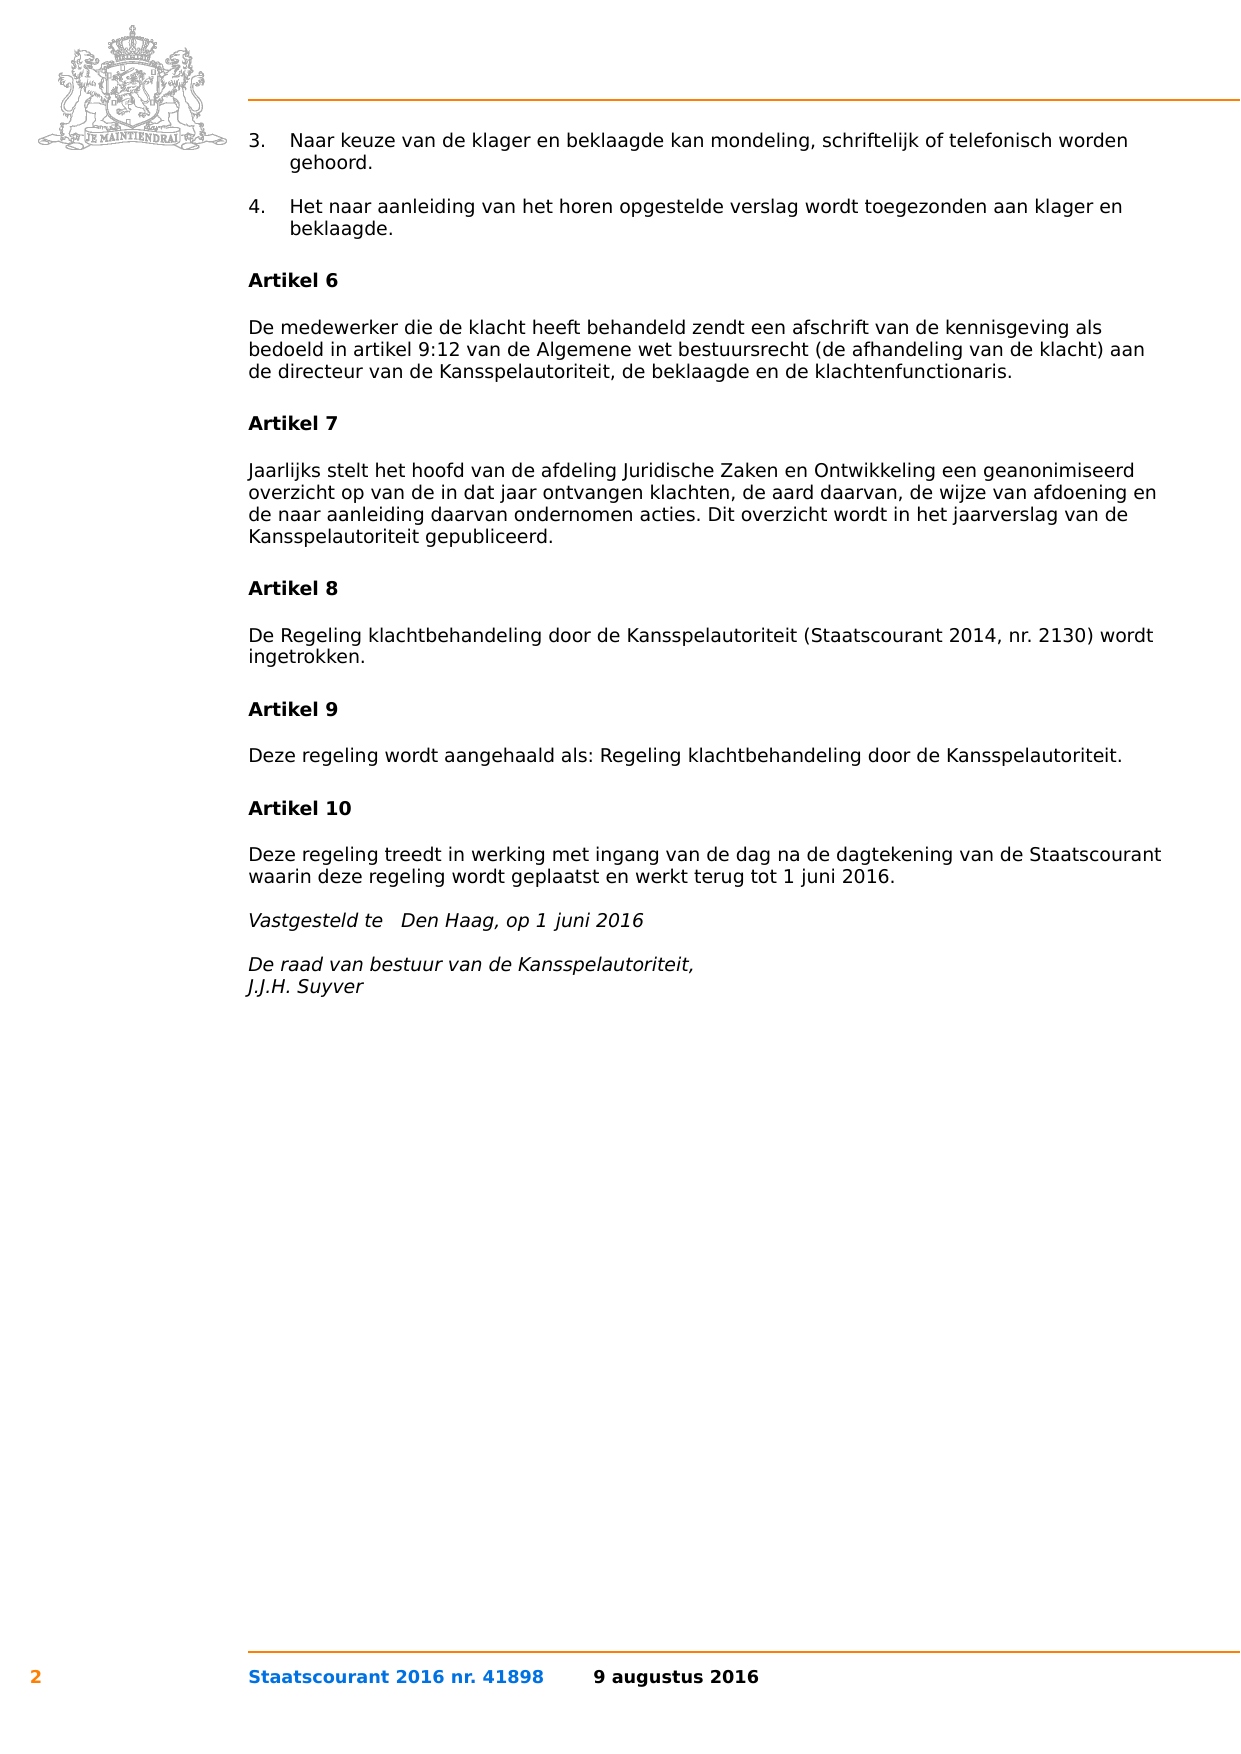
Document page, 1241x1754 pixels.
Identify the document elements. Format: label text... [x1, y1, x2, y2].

text 4. Het naar aanleiding van het horen opgestelde verslag wordt toegezonden aan klager en beklaagde. [248, 196, 1163, 240]
subtitle Artikel 10 [248, 797, 1163, 819]
text De Regeling klachtbehandeling door de Kansspelautoriteit (Staatscourant 2014, nr. 2130) wordt ingetrokken. [248, 624, 1163, 668]
text Vastgesteld te Den Haag, op 1 juni 2016 [248, 910, 1163, 932]
text De medewerker die de klacht heeft behandeld zendt een afschrift van de kennisgeving als bedoeld in artikel 9:12 van de Algemene wet bestuursrecht (de afhandeling van de klacht) aan de directeur van de Kansspelautoriteit, de beklaagde en de klachtenfunctionaris. [248, 317, 1163, 383]
text Jaarlijks stelt het hoofd van de afdeling Juridische Zaken en Ontwikkeling een geanonimiseerd overzicht op van de in dat jaar ontvangen klachten, de aard daarvan, de wijze van afdoening en de naar aanleiding daarvan ondernomen acties. Dit overzicht wordt in het jaarverslag van de Kansspelautoriteit gepubliceerd. [248, 459, 1163, 547]
text De raad van bestuur van de Kansspelautoriteit, J.J.H. Suyver [248, 954, 1163, 998]
text 3. Naar keuze van de klager en beklaagde kan mondeling, schriftelijk of telefonisch worden gehoord. [248, 130, 1163, 174]
text Deze regeling treedt in werking met ingang van de dag na de dagtekening van de Staatscourant waarin deze regeling wordt geplaatst en werkt terug tot 1 juni 2016. [248, 844, 1163, 888]
subtitle Artikel 6 [248, 270, 1163, 292]
subtitle Artikel 9 [248, 698, 1163, 720]
picture [38, 25, 227, 150]
text Deze regeling wordt aangehaald als: Regeling klachtbehandeling door de Kansspelautoriteit. [248, 745, 1163, 767]
subtitle Artikel 7 [248, 413, 1163, 434]
subtitle Artikel 8 [248, 577, 1163, 599]
